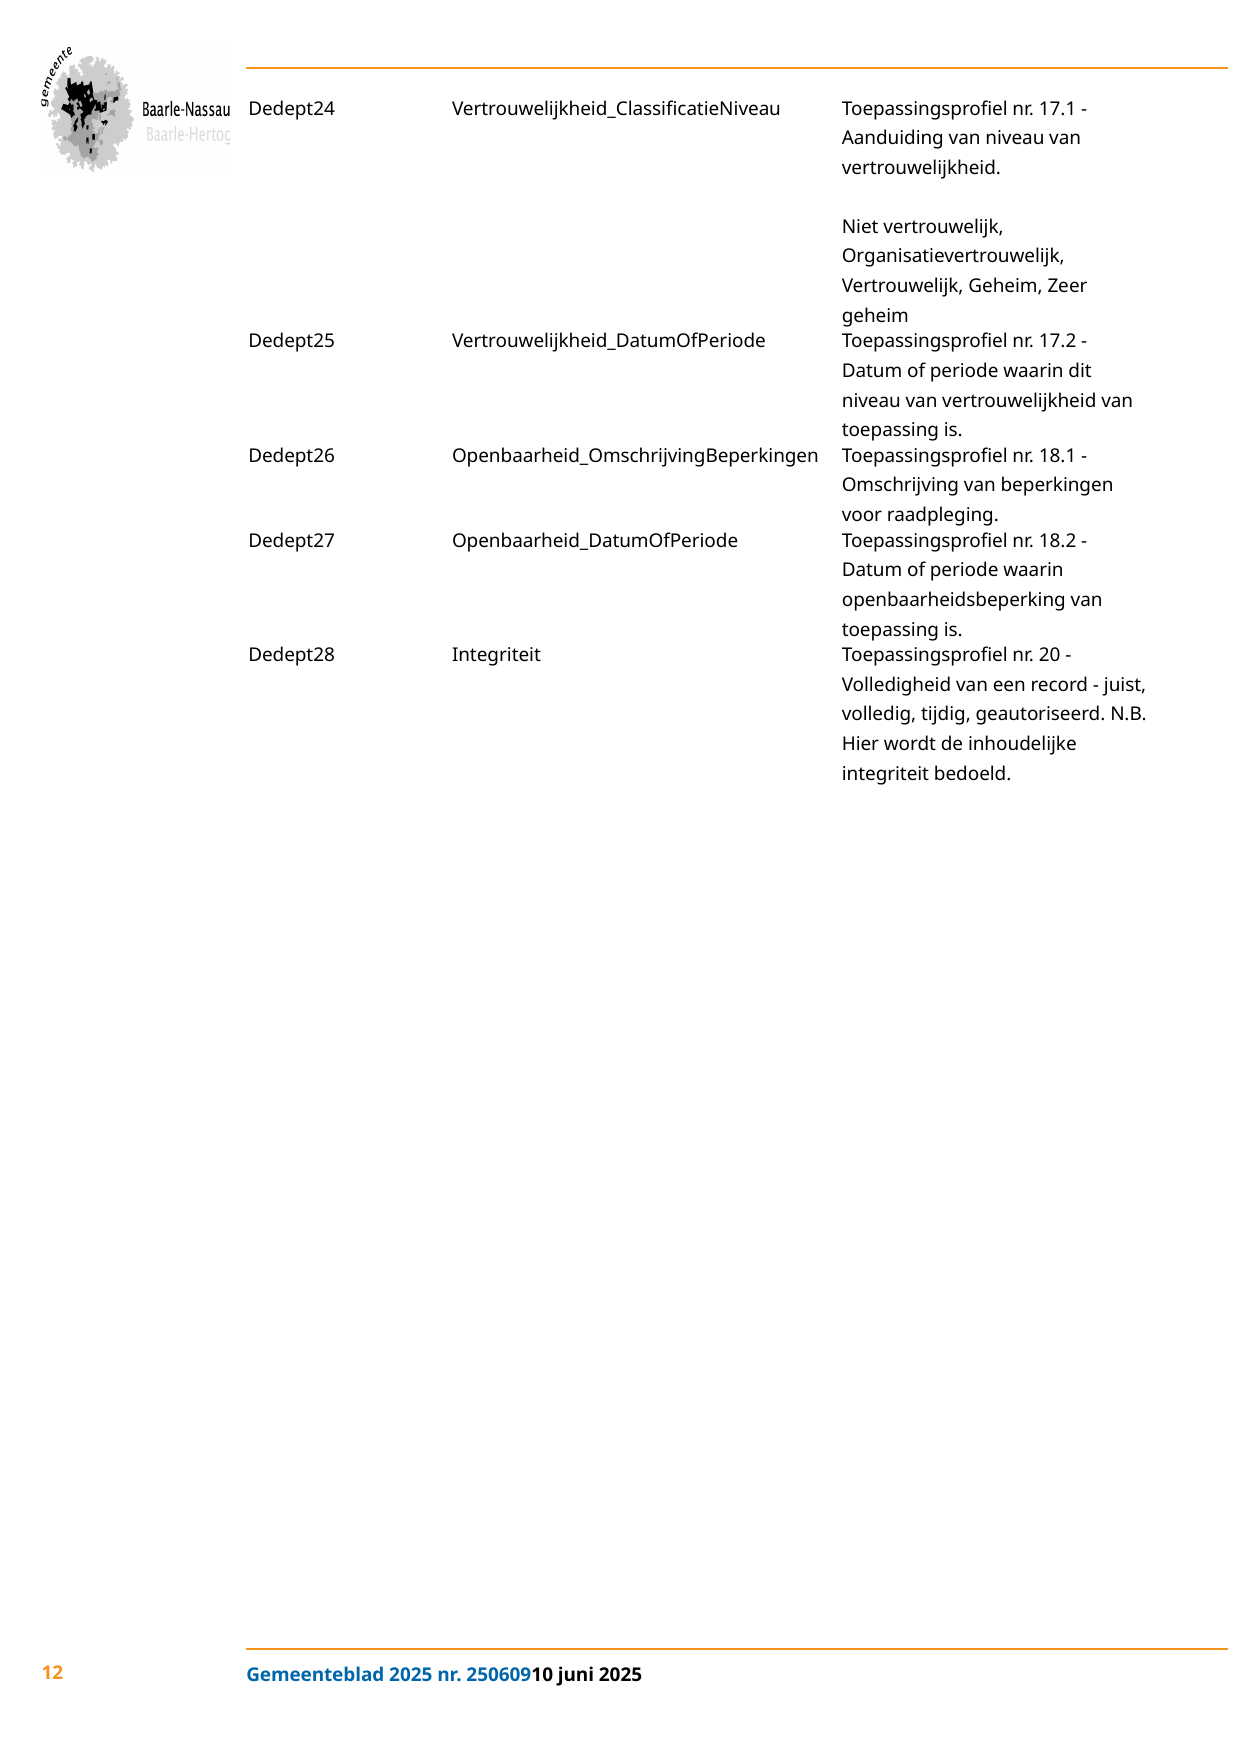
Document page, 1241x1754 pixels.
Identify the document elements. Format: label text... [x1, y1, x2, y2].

table_cell Toepassingsprofiel nr. 18.1 - Omschrijving van beperkingen voor raadpleging. [842, 442, 1152, 527]
table_cell Vertrouwelijkheid_DatumOfPeriode [452, 328, 842, 442]
picture [41, 47, 231, 172]
table_cell Dedept28 [248, 641, 452, 786]
table_cell Toepassingsprofiel nr. 17.2 - Datum of periode waarin dit niveau van vertrouwelijkheid van toepassing is. [842, 328, 1152, 442]
table_cell Toepassingsprofiel nr. 20 - Volledigheid van een record - juist, volledig, tijdig, geautoriseerd. N.B. Hier wordt de inhoudelijke integriteit bedoeld. [842, 641, 1152, 786]
table_cell Toepassingsprofiel nr. 18.2 - Datum of periode waarin openbaarheidsbeperking van toepassing is. [842, 527, 1152, 641]
table_cell Openbaarheid_OmschrijvingBeperkingen [452, 442, 842, 527]
table_cell Openbaarheid_DatumOfPeriode [452, 527, 842, 641]
table_cell Dedept26 [248, 442, 452, 527]
table_cell Integriteit [452, 641, 842, 786]
table_cell Dedept25 [248, 328, 452, 442]
table_cell Dedept27 [248, 527, 452, 641]
table_cell Toepassingsprofiel nr. 17.1 - Aanduiding van niveau van vertrouwelijkheid. Niet vertrouwelijk, Organisatievertrouwelijk, Vertrouwelijk, Geheim, Zeer geheim [842, 95, 1152, 328]
table_cell Vertrouwelijkheid_ClassificatieNiveau [452, 95, 842, 328]
table_cell Dedept24 [248, 95, 452, 328]
